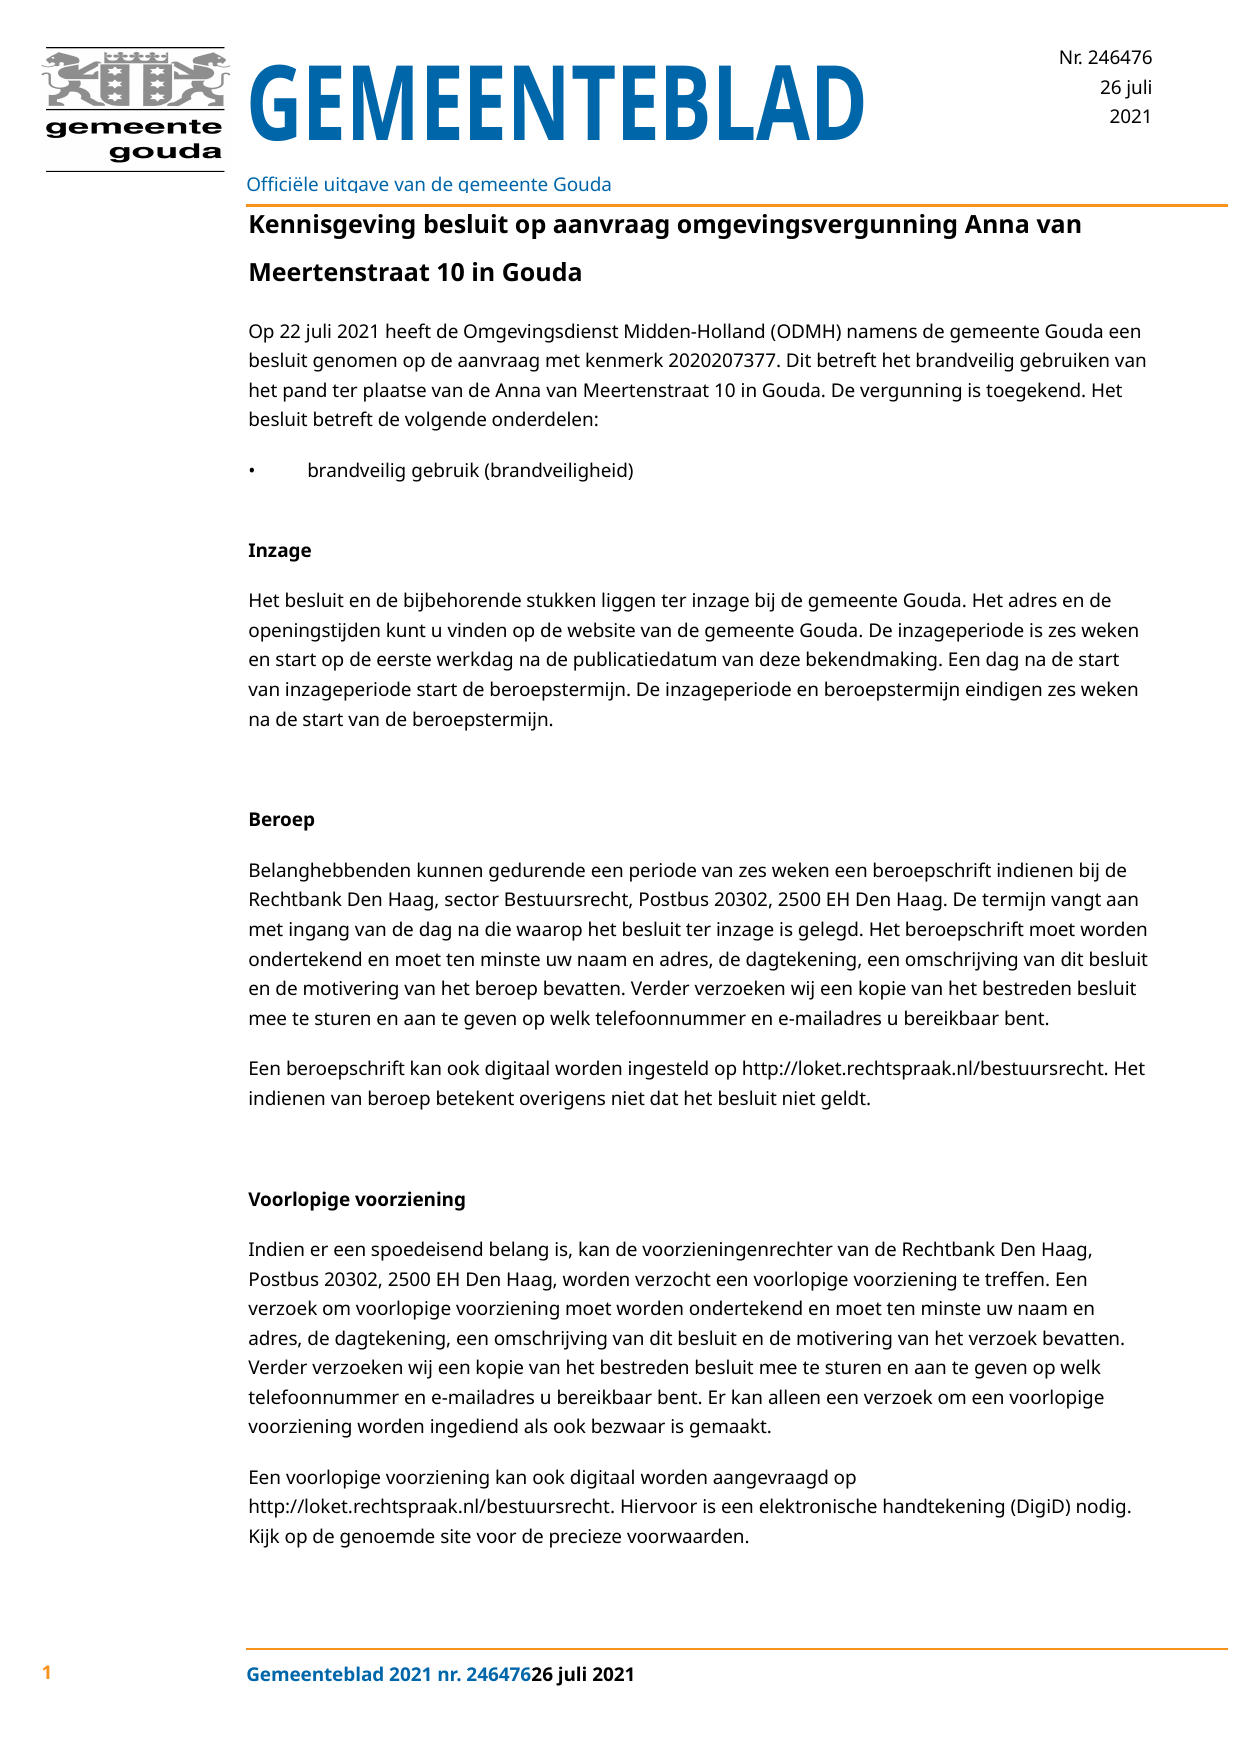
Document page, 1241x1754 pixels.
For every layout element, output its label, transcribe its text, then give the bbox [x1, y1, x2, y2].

text Op 22 juli 2021 heeft de Omgevingsdienst Midden-Holland (ODMH) namens de gemeente Gouda een besluit genomen op de aanvraag met kenmerk 2020207377. Dit betreft het brandveilig gebruiken van het pand ter plaatse van de Anna van Meertenstraat 10 in Gouda. De vergunning is toegekend. Het besluit betreft de volgende onderdelen: [248, 318, 1152, 432]
text Belanghebbenden kunnen gedurende een periode van zes weken een beroepschrift indienen bij de Rechtbank Den Haag, sector Bestuursrecht, Postbus 20302, 2500 EH Den Haag. De termijn vangt aan met ingang van de dag na die waarop het besluit ter inzage is gelegd. Het beroepschrift moet worden ondertekend en moet ten minste uw naam en adres, de dagtekening, een omschrijving van dit besluit en de motivering van het beroep bevatten. Verder verzoeken wij een kopie van het bestreden besluit mee te sturen en aan te geven op welk telefoonnummer en e-mailadres u bereikbaar bent. [248, 857, 1152, 1031]
text Inzage [248, 537, 1152, 563]
text Indien er een spoedeisend belang is, kan de voorzieningenrechter van de Rechtbank Den Haag, Postbus 20302, 2500 EH Den Haag, worden verzocht een voorlopige voorziening te treffen. Een verzoek om voorlopige voorziening moet worden ondertekend en moet ten minste uw naam en adres, de dagtekening, een omschrijving van dit besluit en de motivering van het verzoek bevatten. Verder verzoeken wij een kopie van het bestreden besluit mee te sturen en aan te geven op welk telefoonnummer en e-mailadres u bereikbaar bent. Er kan alleen een verzoek om een voorlopige voorziening worden ingediend als ook bezwaar is gemaakt. [248, 1236, 1152, 1439]
text Voorlopige voorziening [248, 1186, 1152, 1212]
picture [41, 47, 231, 172]
text Kennisgeving besluit op aanvraag omgevingsvergunning Anna van Meertenstraat 10 in Gouda [248, 207, 1152, 288]
text Een beroepschrift kan ook digitaal worden ingesteld op http://loket.rechtspraak.nl/bestuursrecht. Het indienen van beroep betekent overigens niet dat het besluit niet geldt. [248, 1055, 1152, 1111]
text Een voorlopige voorziening kan ook digitaal worden aangevraagd op http://loket.rechtspraak.nl/bestuursrecht. Hiervoor is een elektronische handtekening (DigiD) nodig. Kijk op de genoemde site voor de precieze voorwaarden. [248, 1464, 1152, 1549]
text Beroep [248, 807, 1152, 832]
text Het besluit en de bijbehorende stukken liggen ter inzage bij de gemeente Gouda. Het adres en de openingstijden kunt u vinden op de website van de gemeente Gouda. De inzageperiode is zes weken en start op de eerste werkdag na de publicatiedatum van deze bekendmaking. Een dag na de start van inzageperiode start de beroepstermijn. De inzageperiode en beroepstermijn eindigen zes weken na de start van de beroepstermijn. [248, 587, 1152, 732]
list brandveilig gebruik (brandveiligheid) [248, 457, 1152, 483]
